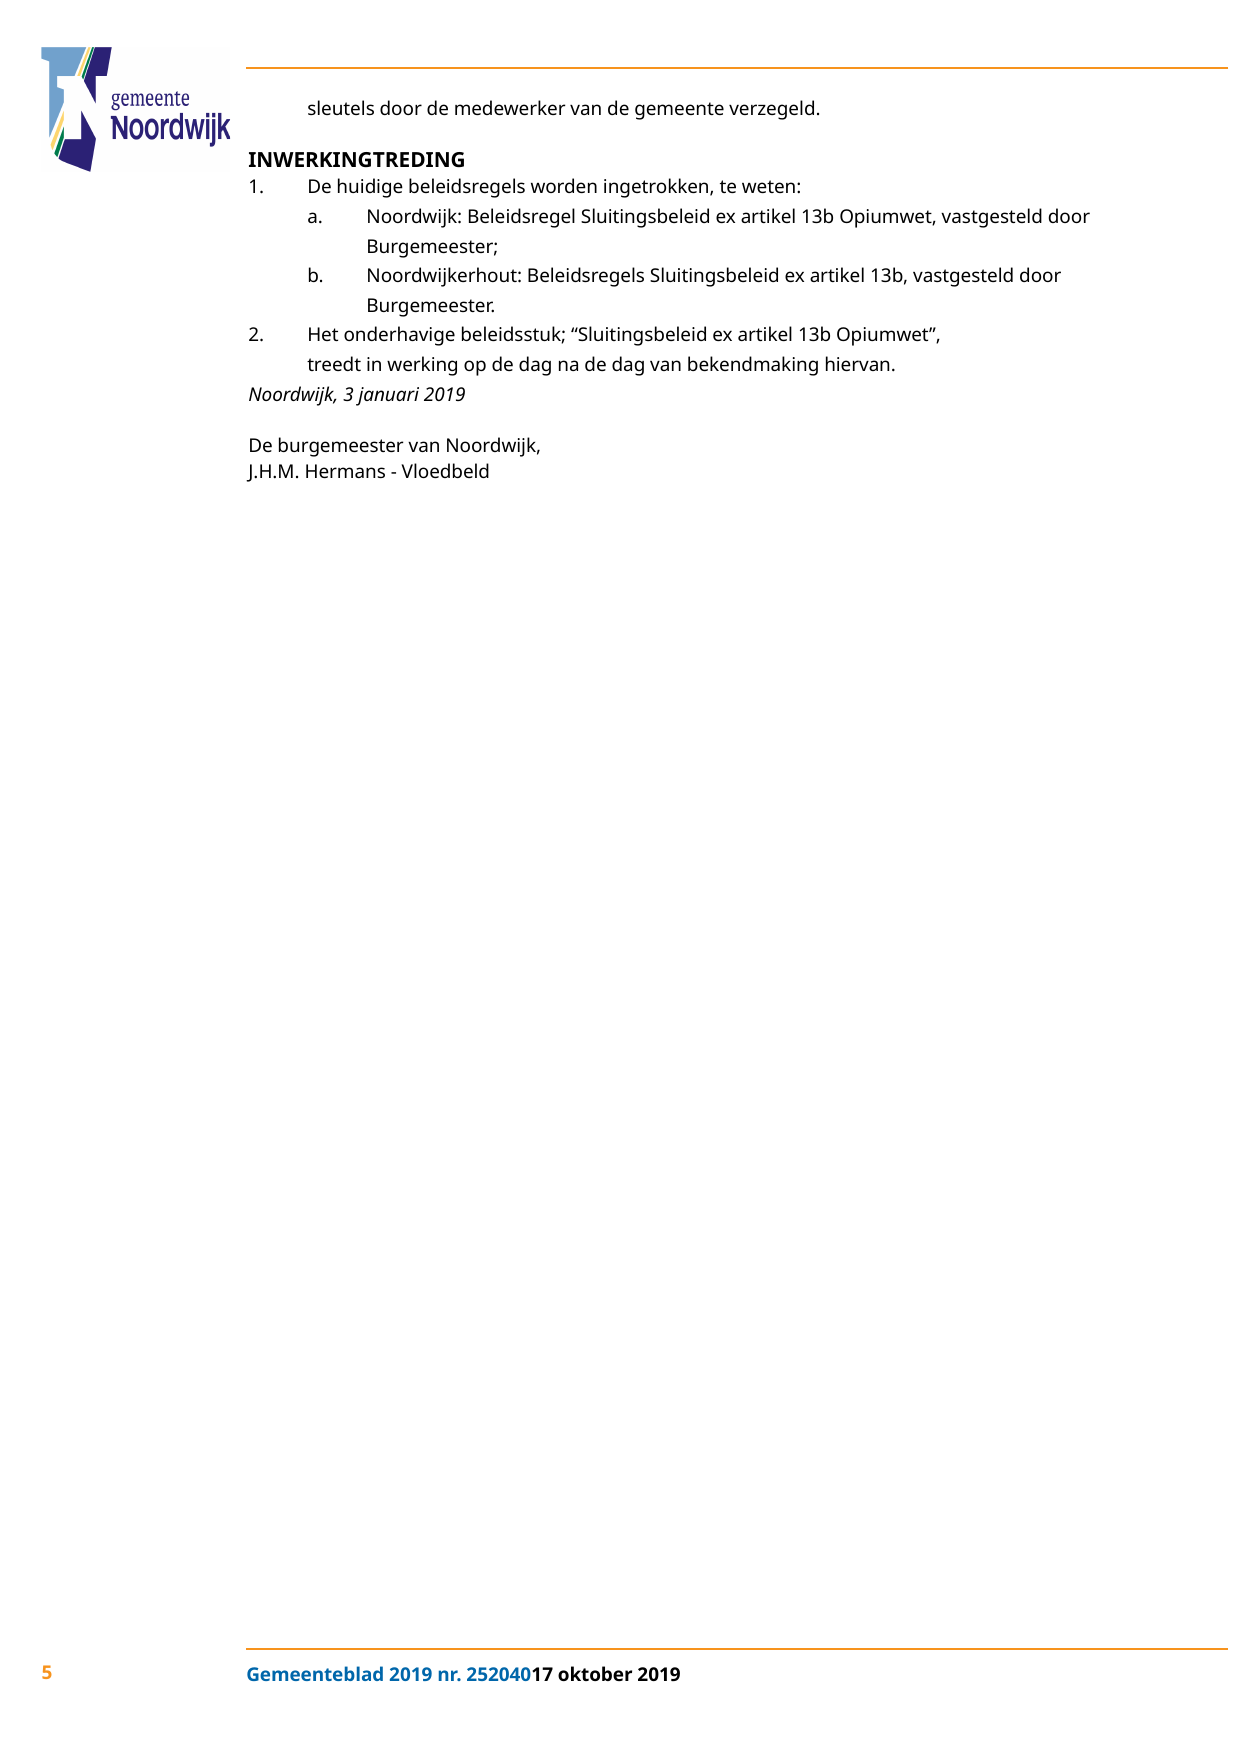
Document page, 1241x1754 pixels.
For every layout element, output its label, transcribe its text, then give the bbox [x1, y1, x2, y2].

text Noordwijk, 3 januari 2019 [248, 381, 1152, 406]
picture [41, 47, 231, 172]
list De huidige beleidsregels worden ingetrokken, te weten: [248, 174, 1152, 199]
list treedt in werking op de dag na de dag van bekendmaking hiervan. [248, 351, 1152, 377]
text INWERKINGTREDING [248, 145, 1152, 174]
text J.H.M. Hermans - Vloedbeld [248, 458, 1152, 484]
list Het onderhavige beleidsstuk; “Sluitingsbeleid ex artikel 13b Opiumwet”, [248, 322, 1152, 347]
text De burgemeester van Noordwijk, [248, 432, 1152, 458]
list Noordwijkerhout: Beleidsregels Sluitingsbeleid ex artikel 13b, vastgesteld door Burgemeester. [307, 262, 1152, 318]
list Noordwijk: Beleidsregel Sluitingsbeleid ex artikel 13b Opiumwet, vastgesteld door Burgemeester; [307, 203, 1152, 258]
list sleutels door de medewerker van de gemeente verzegeld. [248, 95, 1152, 121]
